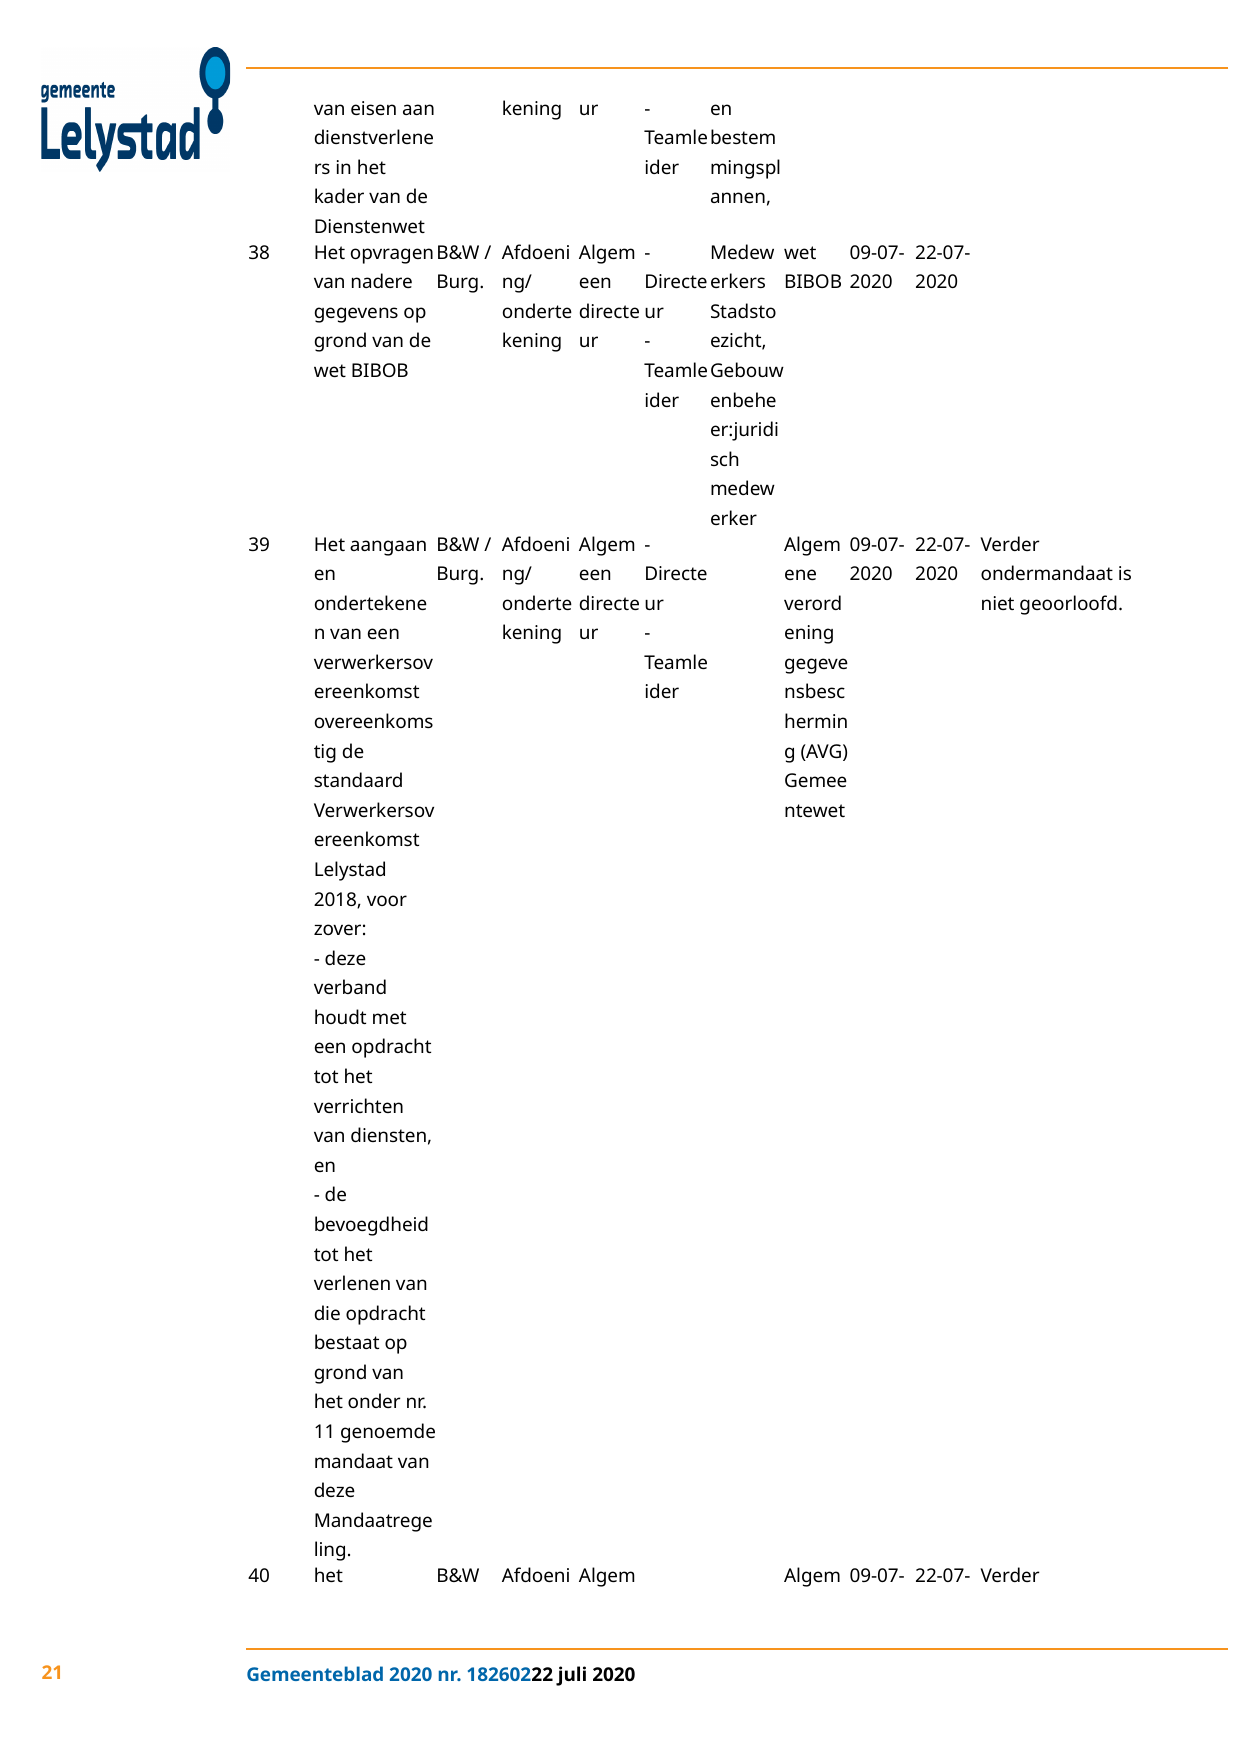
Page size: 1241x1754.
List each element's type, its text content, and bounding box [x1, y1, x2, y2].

table_cell B&W [436, 1563, 502, 1588]
table_cell Het aangaan en ondertekenen van een verwerkersovereenkomst overeenkomstig de standaard Verwerkersovereenkomst Lelystad 2018, voor zover: - deze verband houdt met een opdracht tot het verrichten van diensten, en - de bevoegdheid tot het verlenen van die opdracht bestaat op grond van het onder nr. 11 genoemde mandaat van deze Mandaatregeling. [314, 531, 436, 1562]
table_cell - Directeur - Teamleider [644, 531, 710, 1562]
table_cell Verder [980, 1563, 1152, 1588]
picture [41, 47, 231, 172]
table_cell Algem [784, 1563, 849, 1588]
table_cell Algemeen directeur [579, 531, 644, 1562]
table_cell Verder ondermandaat is niet geoorloofd. [980, 531, 1152, 1562]
table_cell Afdoeni [502, 1563, 579, 1588]
table_cell [915, 95, 980, 239]
table_cell Het opvragen van nadere gegevens op grond van de wet BIBOB [314, 239, 436, 531]
table_cell 22-07- [915, 1563, 980, 1588]
table_cell 09-07-2020 [849, 239, 915, 531]
table_cell wet BIBOB [784, 239, 849, 531]
table_cell [710, 1563, 784, 1588]
table_cell [644, 1563, 710, 1588]
table_cell 40 [248, 1563, 313, 1588]
table_cell [248, 95, 313, 239]
table_cell Algem [579, 1563, 644, 1588]
table_cell 38 [248, 239, 313, 531]
table_cell 22-07-2020 [915, 531, 980, 1562]
table_cell Algemene verordening gegevensbescherming (AVG) Gemeentewet [784, 531, 849, 1562]
table_cell [784, 95, 849, 239]
table_cell Algemeen directeur [579, 239, 644, 531]
table_cell 09-07-2020 [849, 531, 915, 1562]
table_cell kening [502, 95, 579, 239]
table_cell en bestemmingsplannen, [710, 95, 784, 239]
table_cell Afdoening/ondertekening [502, 531, 579, 1562]
table_cell - Teamleider [644, 95, 710, 239]
table_cell Afdoening/ondertekening [502, 239, 579, 531]
table_cell [980, 239, 1152, 531]
table_cell 22-07-2020 [915, 239, 980, 531]
table_cell [710, 531, 784, 1562]
table_cell van eisen aan dienstverleners in het kader van de Dienstenwet [314, 95, 436, 239]
table_cell [980, 95, 1152, 239]
table_cell B&W / Burg. [436, 239, 502, 531]
table_cell ur [579, 95, 644, 239]
table_cell 39 [248, 531, 313, 1562]
table_cell [849, 95, 915, 239]
table_cell 09-07- [849, 1563, 915, 1588]
table_cell [436, 95, 502, 239]
table_cell B&W / Burg. [436, 531, 502, 1562]
table_cell het [314, 1563, 436, 1588]
table_cell Medewerkers Stadstoezicht, Gebouwenbeheer:juridisch medewerker [710, 239, 784, 531]
table_cell - Directeur - Teamleider [644, 239, 710, 531]
